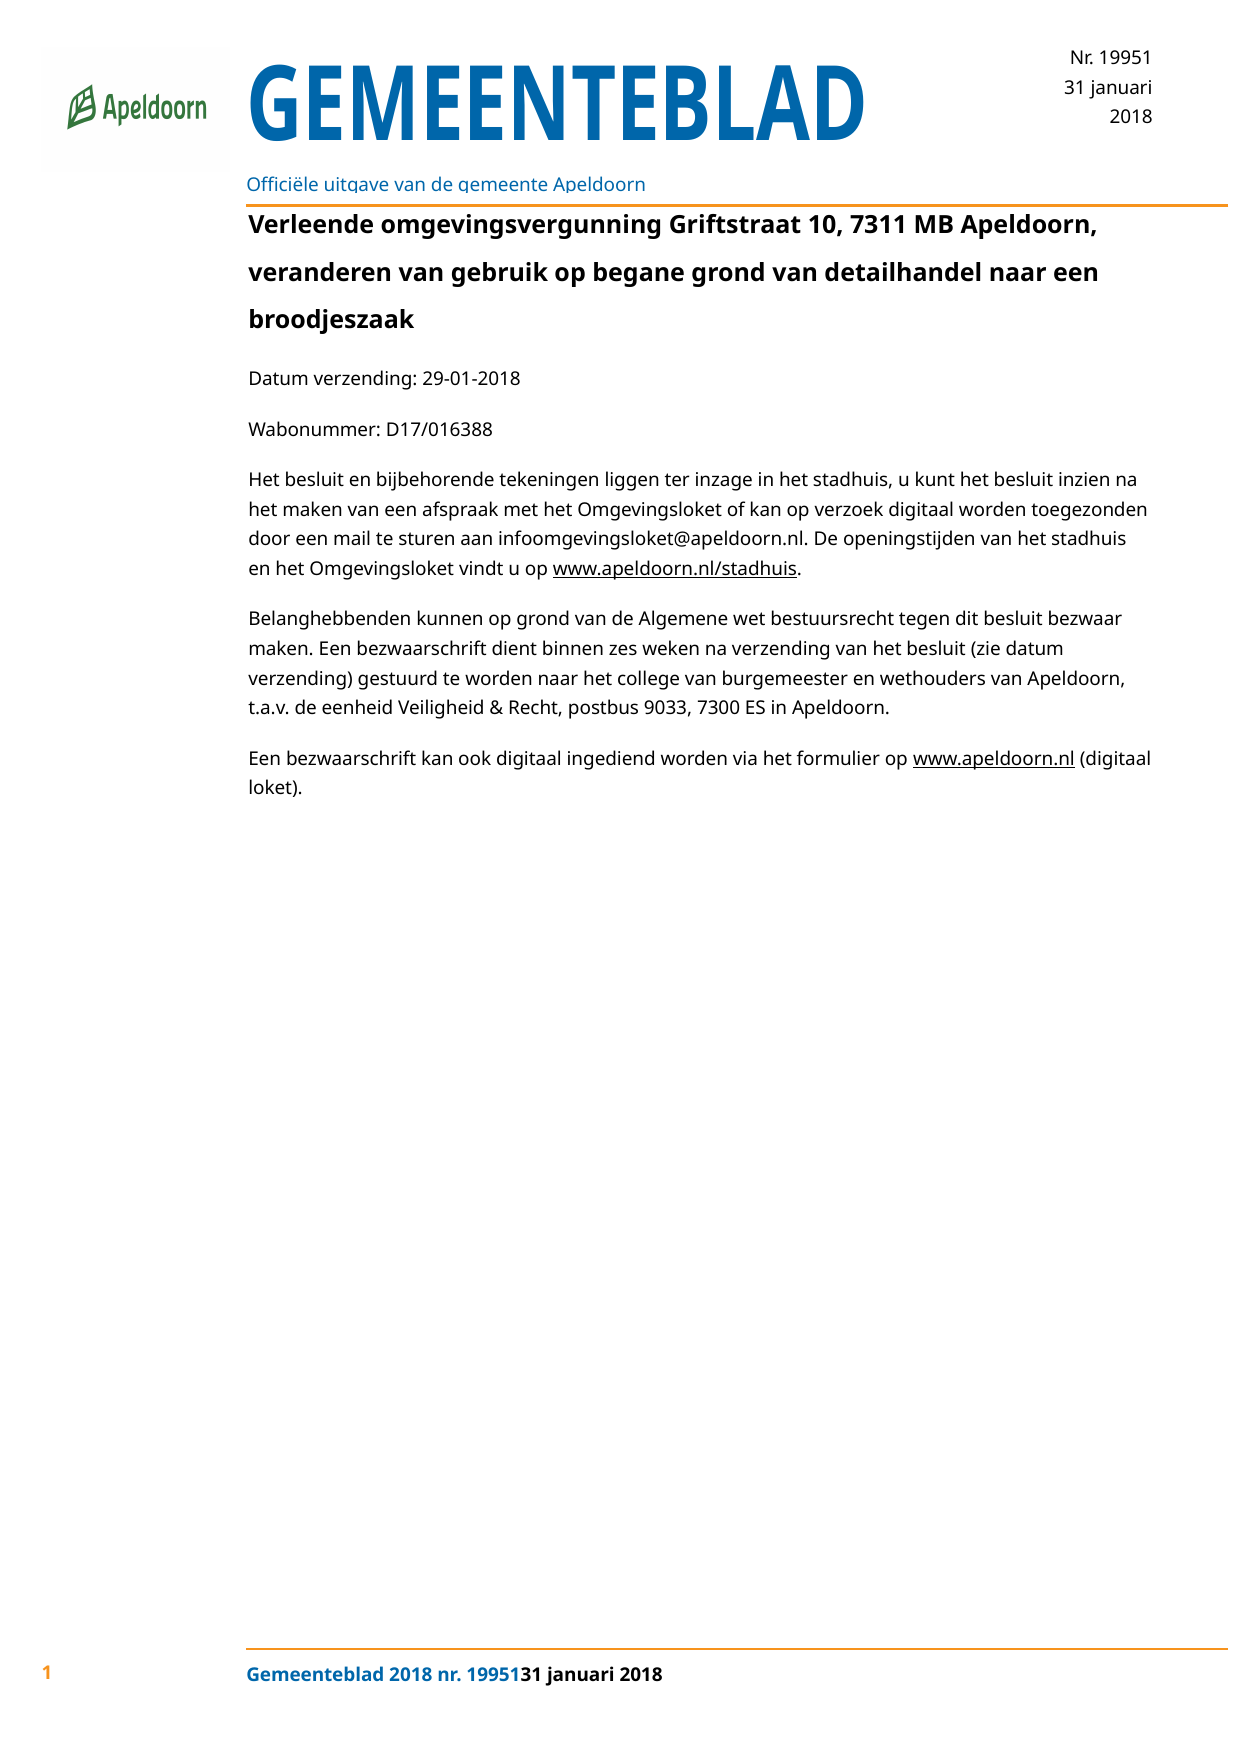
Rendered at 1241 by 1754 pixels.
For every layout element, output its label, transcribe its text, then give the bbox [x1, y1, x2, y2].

picture [41, 47, 231, 172]
text Verleende omgevingsvergunning Griftstraat 10, 7311 MB Apeldoorn, veranderen van gebruik op begane grond van detailhandel naar een broodjeszaak [248, 207, 1152, 336]
text Datum verzending: 29-01-2018 [248, 366, 1152, 391]
text Het besluit en bijbehorende tekeningen liggen ter inzage in het stadhuis, u kunt het besluit inzien na het maken van een afspraak met het Omgevingsloket of kan op verzoek digitaal worden toegezonden door een mail te sturen aan infoomgevingsloket@apeldoorn.nl. De openingstijden van het stadhuis en het Omgevingsloket vindt u op www.apeldoorn.nl/stadhuis. [248, 466, 1152, 581]
text Een bezwaarschrift kan ook digitaal ingediend worden via het formulier op www.apeldoorn.nl (digitaal loket). [248, 745, 1152, 800]
text Belanghebbenden kunnen op grond van de Algemene wet bestuursrecht tegen dit besluit bezwaar maken. Een bezwaarschrift dient binnen zes weken na verzending van het besluit (zie datum verzending) gestuurd te worden naar het college van burgemeester en wethouders van Apeldoorn, t.a.v. de eenheid Veiligheid & Recht, postbus 9033, 7300 ES in Apeldoorn. [248, 606, 1152, 720]
text Wabonummer: D17/016388 [248, 416, 1152, 442]
